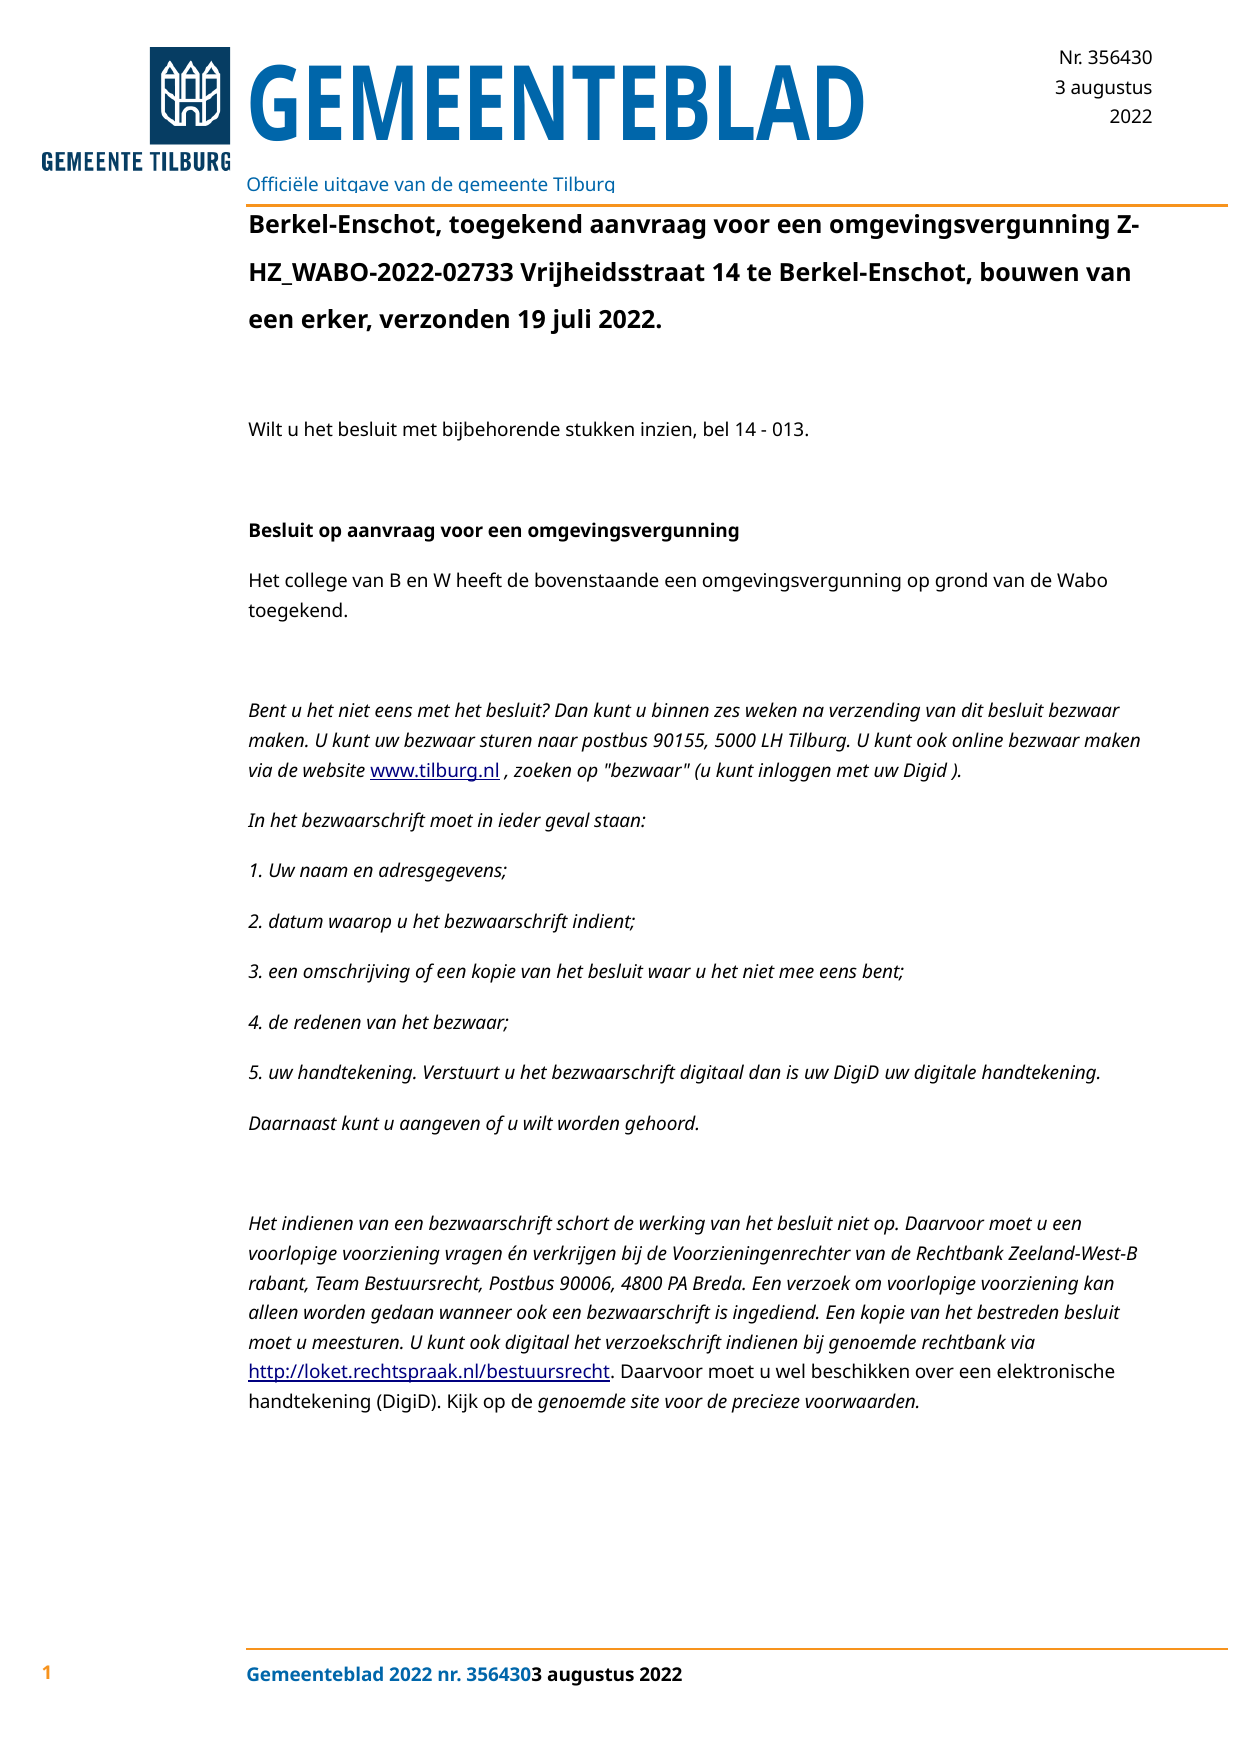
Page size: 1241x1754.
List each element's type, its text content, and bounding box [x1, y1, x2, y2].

text Berkel-Enschot, toegekend aanvraag voor een omgevingsvergunning Z-HZ_WABO-2022-02733 Vrijheidsstraat 14 te Berkel-Enschot, bouwen van een erker, verzonden 19 juli 2022. [248, 207, 1152, 336]
text Het indienen van een bezwaarschrift schort de werking van het besluit niet op. Daarvoor moet u een voorlopige voorziening vragen én verkrijgen bij de Voorzieningenrechter van de Rechtbank Zeeland-West-B rabant, Team Bestuursrecht, Postbus 90006, 4800 PA Breda. Een verzoek om voorlopige voorziening kan alleen worden gedaan wanneer ook een bezwaarschrift is ingediend. Een kopie van het bestreden besluit moet u meesturen. U kunt ook digitaal het verzoekschrift indienen bij genoemde rechtbank via http://loket.rechtspraak.nl/bestuursrecht. Daarvoor moet u wel beschikken over een elektronische handtekening (DigiD). Kijk op de genoemde site voor de precieze voorwaarden. [248, 1211, 1152, 1414]
text Bent u het niet eens met het besluit? Dan kunt u binnen zes weken na verzending van dit besluit bezwaar maken. U kunt uw bezwaar sturen naar postbus 90155, 5000 LH Tilburg. U kunt ook online bezwaar maken via de website www.tilburg.nl , zoeken op "bezwaar" (u kunt inloggen met uw Digid ). [248, 698, 1152, 782]
text 4. de redenen van het bezwaar; [248, 1009, 1152, 1034]
text Wilt u het besluit met bijbehorende stukken inzien, bel 14 - 013. [248, 416, 1152, 442]
text Het college van B en W heeft de bovenstaande een omgevingsvergunning op grond van de Wabo toegekend. [248, 567, 1152, 622]
picture [41, 47, 231, 172]
text 5. uw handtekening. Verstuurt u het bezwaarschrift digitaal dan is uw DigiD uw digitale handtekening. [248, 1059, 1152, 1085]
text In het bezwaarschrift moet in ieder geval staan: [248, 807, 1152, 833]
text Daarnaast kunt u aangeven of u wilt worden gehoord. [248, 1110, 1152, 1135]
text 2. datum waarop u het bezwaarschrift indient; [248, 908, 1152, 934]
text 3. een omschrijving of een kopie van het besluit waar u het niet mee eens bent; [248, 958, 1152, 984]
text 1. Uw naam en adresgegevens; [248, 858, 1152, 883]
text Besluit op aanvraag voor een omgevingsvergunning [248, 517, 1152, 542]
